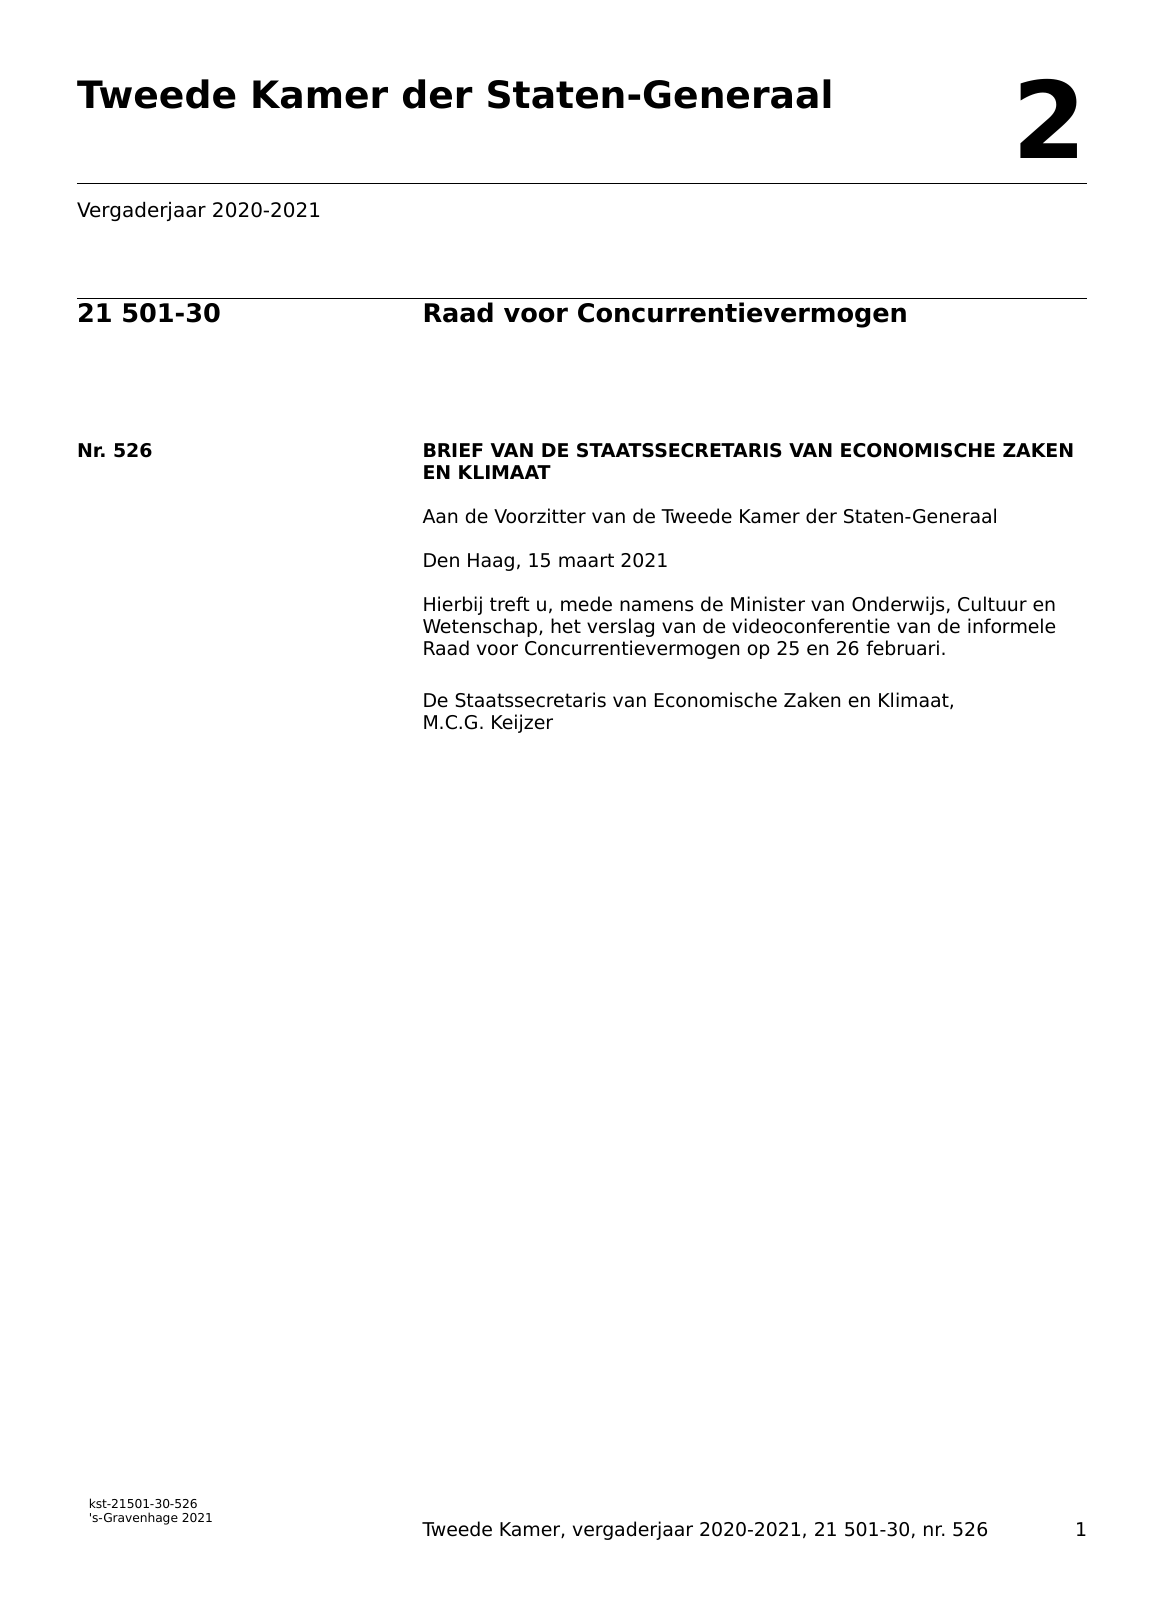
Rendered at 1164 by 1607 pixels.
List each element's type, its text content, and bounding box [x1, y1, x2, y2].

text Hierbij treft u, mede namens de Minister van Onderwijs, Cultuur en Wetenschap, het verslag van de videoconferentie van de informele Raad voor Concurrentievermogen op 25 en 26 februari. [422, 594, 1087, 660]
table_cell Vergaderjaar 2020-2021 [77, 184, 1087, 298]
text 's-Gravenhage 2021 [88, 1511, 323, 1525]
text De Staatssecretaris van Economische Zaken en Klimaat, M.C.G. Keijzer [422, 690, 1087, 734]
text Den Haag, 15 maart 2021 [422, 550, 1087, 572]
text Aan de Voorzitter van de Tweede Kamer der Staten-Generaal [422, 506, 1087, 528]
subtitle Nr. 526 BRIEF VAN DE STAATSSECRETARIS VAN ECONOMISCHE ZAKEN EN KLIMAAT [77, 440, 1087, 484]
table_header 2 [886, 59, 1087, 183]
text kst-21501-30-526 [88, 1497, 323, 1511]
table_header Tweede Kamer der Staten-Generaal [77, 59, 886, 183]
subtitle 21 501-30 Raad voor Concurrentievermogen [77, 299, 1087, 329]
